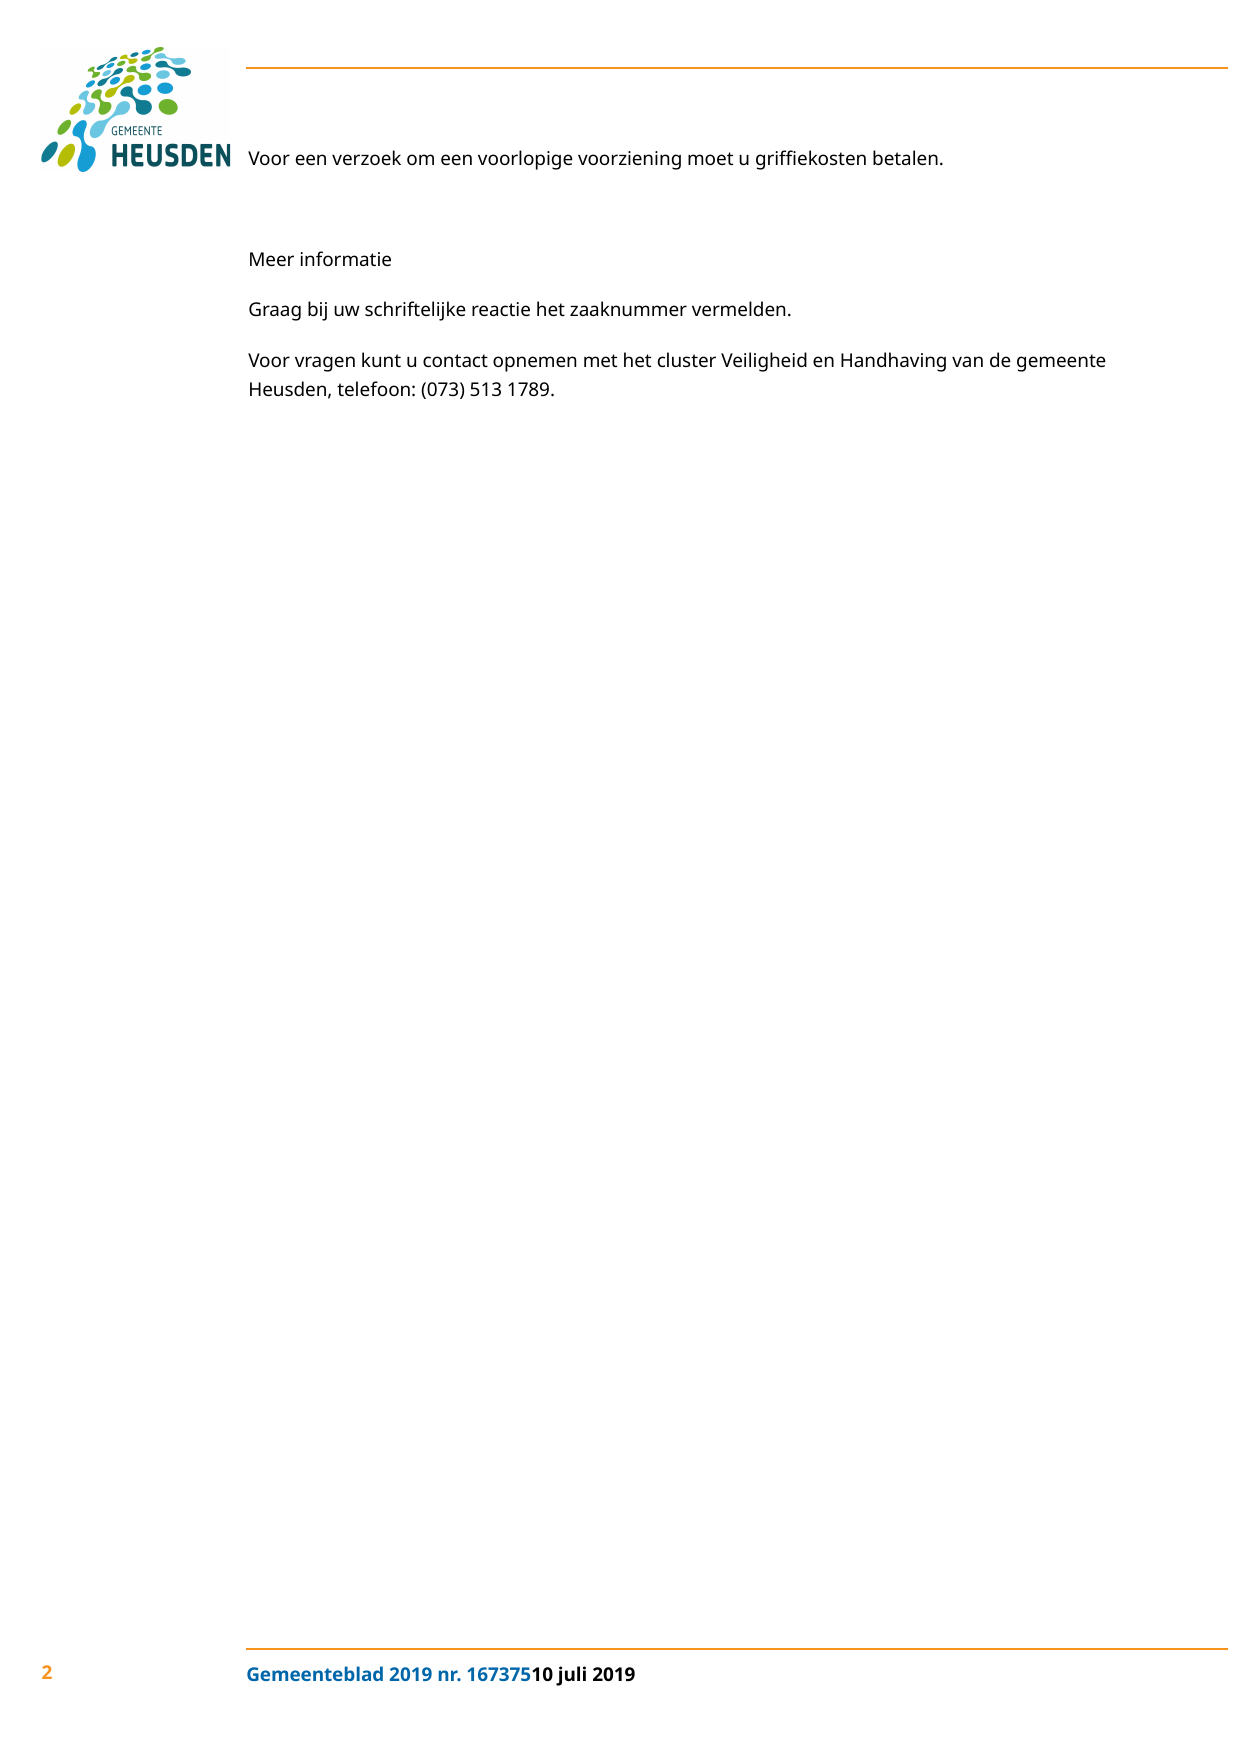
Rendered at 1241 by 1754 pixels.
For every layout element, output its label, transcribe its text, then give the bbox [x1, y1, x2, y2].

text Voor vragen kunt u contact opnemen met het cluster Veiligheid en Handhaving van de gemeente Heusden, telefoon: (073) 513 1789. [248, 347, 1152, 402]
picture [41, 47, 231, 172]
text Meer informatie [248, 246, 1152, 272]
text Graag bij uw schriftelijke reactie het zaaknummer vermelden. [248, 296, 1152, 322]
text Voor een verzoek om een voorlopige voorziening moet u griffiekosten betalen. [248, 145, 1152, 171]
